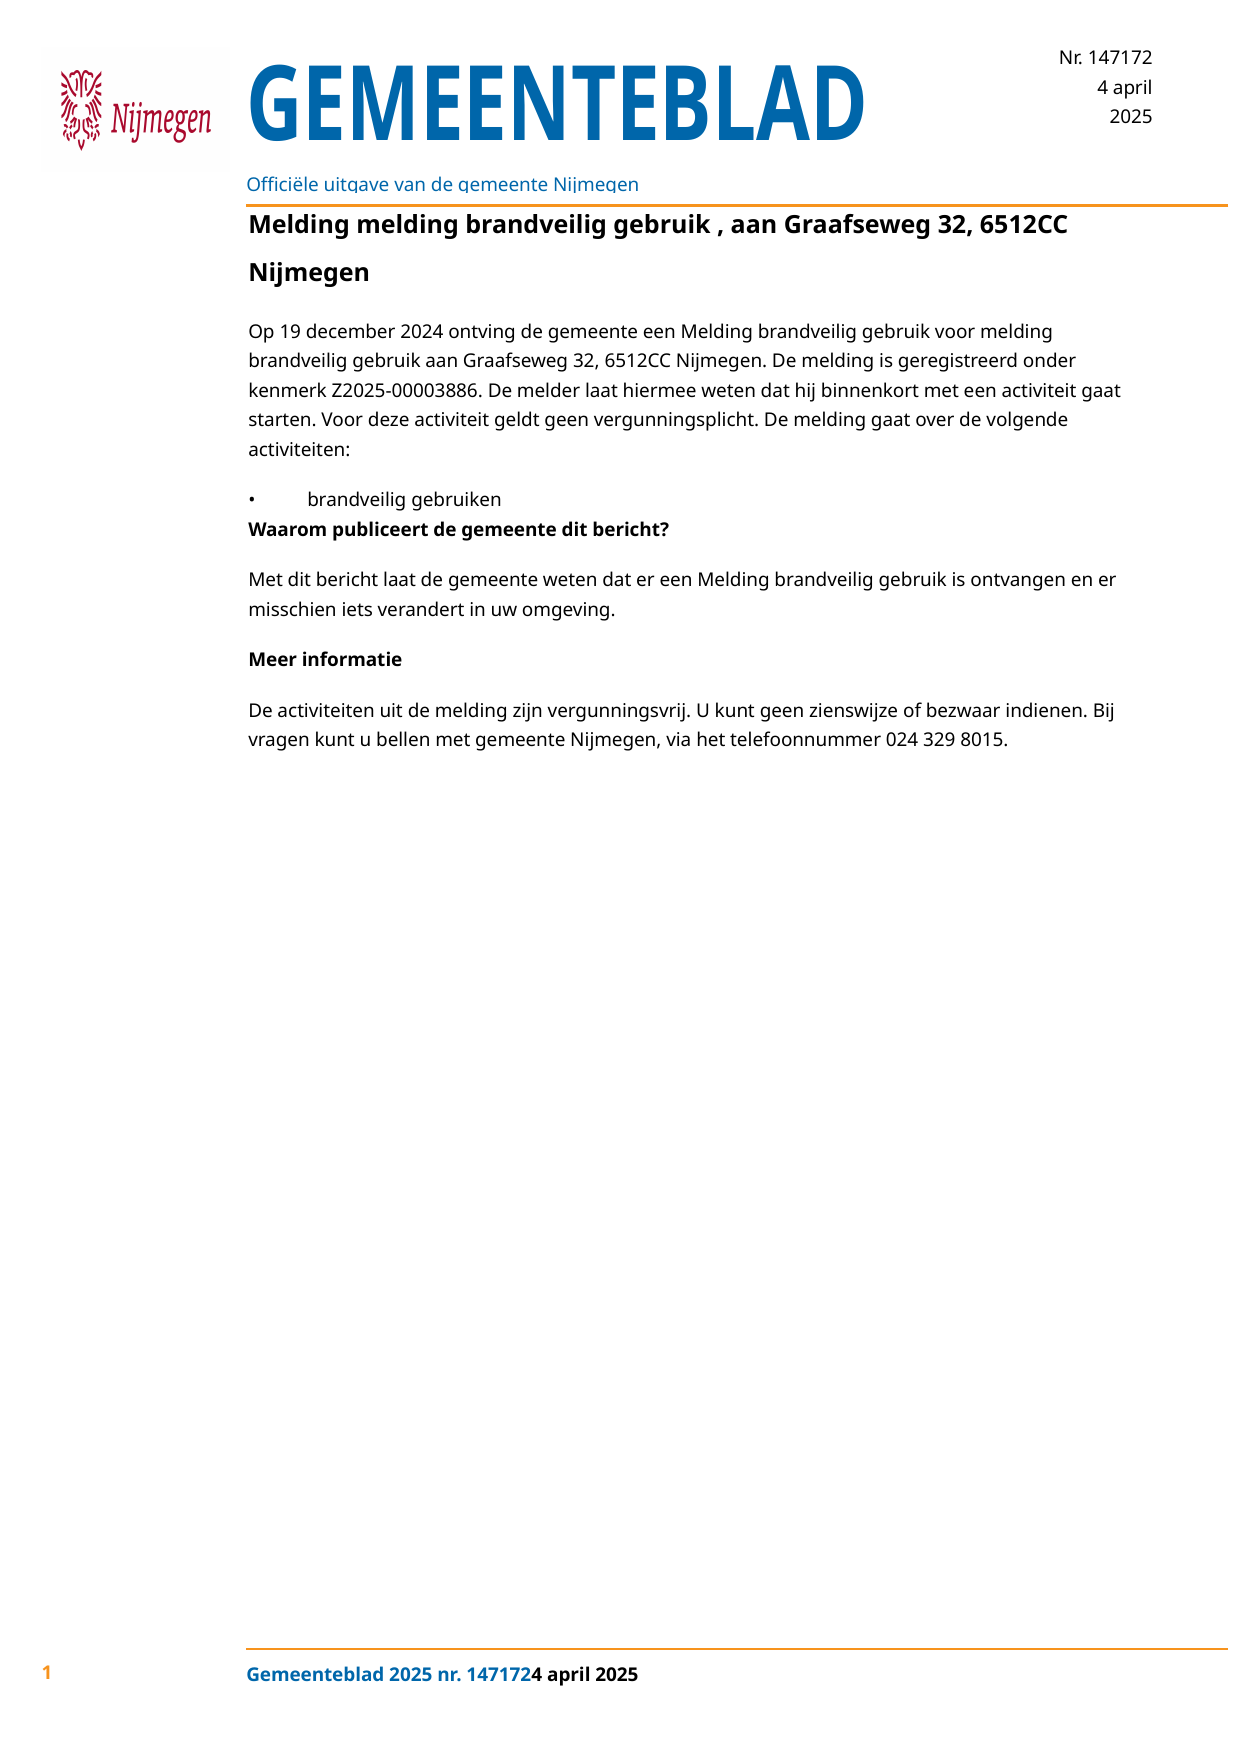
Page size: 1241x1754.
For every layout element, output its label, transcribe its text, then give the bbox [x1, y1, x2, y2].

picture [41, 47, 231, 172]
text Meer informatie [248, 647, 1152, 672]
text De activiteiten uit de melding zijn vergunningsvrij. U kunt geen zienswijze of bezwaar indienen. Bij vragen kunt u bellen met gemeente Nijmegen, via het telefoonnummer 024 329 8015. [248, 697, 1152, 752]
text Melding melding brandveilig gebruik , aan Graafseweg 32, 6512CC Nijmegen [248, 207, 1152, 288]
list brandveilig gebruiken [248, 487, 1152, 512]
text Met dit bericht laat de gemeente weten dat er een Melding brandveilig gebruik is ontvangen en er misschien iets verandert in uw omgeving. [248, 567, 1152, 622]
text Waarom publiceert de gemeente dit bericht? [248, 516, 1152, 542]
text Op 19 december 2024 ontving de gemeente een Melding brandveilig gebruik voor melding brandveilig gebruik aan Graafseweg 32, 6512CC Nijmegen. De melding is geregistreerd onder kenmerk Z2025-00003886. De melder laat hiermee weten dat hij binnenkort met een activiteit gaat starten. Voor deze activiteit geldt geen vergunningsplicht. De melding gaat over de volgende activiteiten: [248, 318, 1152, 462]
